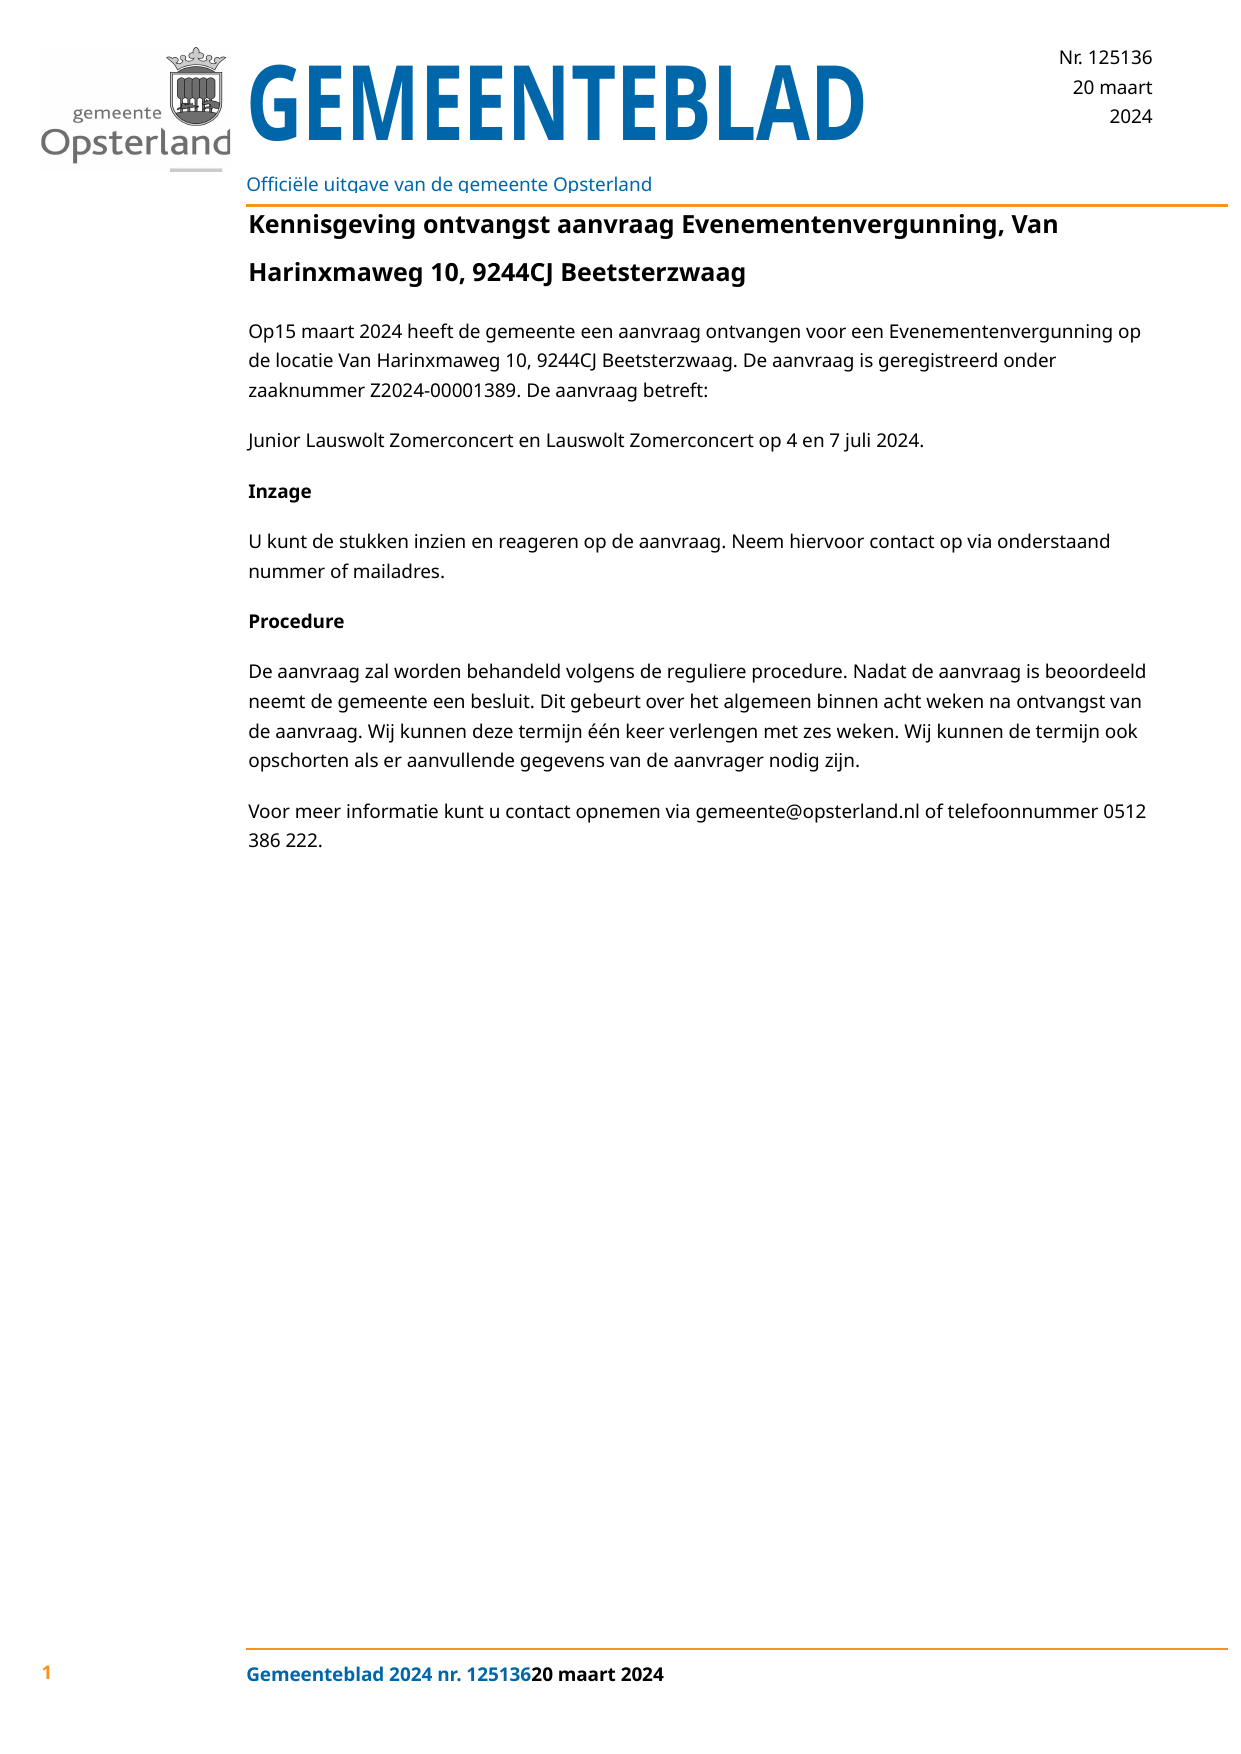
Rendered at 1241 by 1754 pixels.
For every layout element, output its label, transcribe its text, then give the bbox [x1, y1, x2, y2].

text De aanvraag zal worden behandeld volgens de reguliere procedure. Nadat de aanvraag is beoordeeld neemt de gemeente een besluit. Dit gebeurt over het algemeen binnen acht weken na ontvangst van de aanvraag. Wij kunnen deze termijn één keer verlengen met zes weken. Wij kunnen de termijn ook opschorten als er aanvullende gegevens van de aanvrager nodig zijn. [248, 659, 1152, 773]
text Op15 maart 2024 heeft de gemeente een aanvraag ontvangen voor een Evenementenvergunning op de locatie Van Harinxmaweg 10, 9244CJ Beetsterzwaag. De aanvraag is geregistreerd onder zaaknummer Z2024-00001389. De aanvraag betreft: [248, 318, 1152, 403]
picture [41, 47, 231, 172]
text Voor meer informatie kunt u contact opnemen via gemeente@opsterland.nl of telefoonnummer 0512 386 222. [248, 798, 1152, 853]
text Inzage [248, 478, 1152, 504]
text U kunt de stukken inzien en reageren op de aanvraag. Neem hiervoor contact op via onderstaand nummer of mailadres. [248, 528, 1152, 584]
text Procedure [248, 608, 1152, 634]
text Kennisgeving ontvangst aanvraag Evenementenvergunning, Van Harinxmaweg 10, 9244CJ Beetsterzwaag [248, 207, 1152, 288]
text Junior Lauswolt Zomerconcert en Lauswolt Zomerconcert op 4 en 7 juli 2024. [248, 427, 1152, 453]
